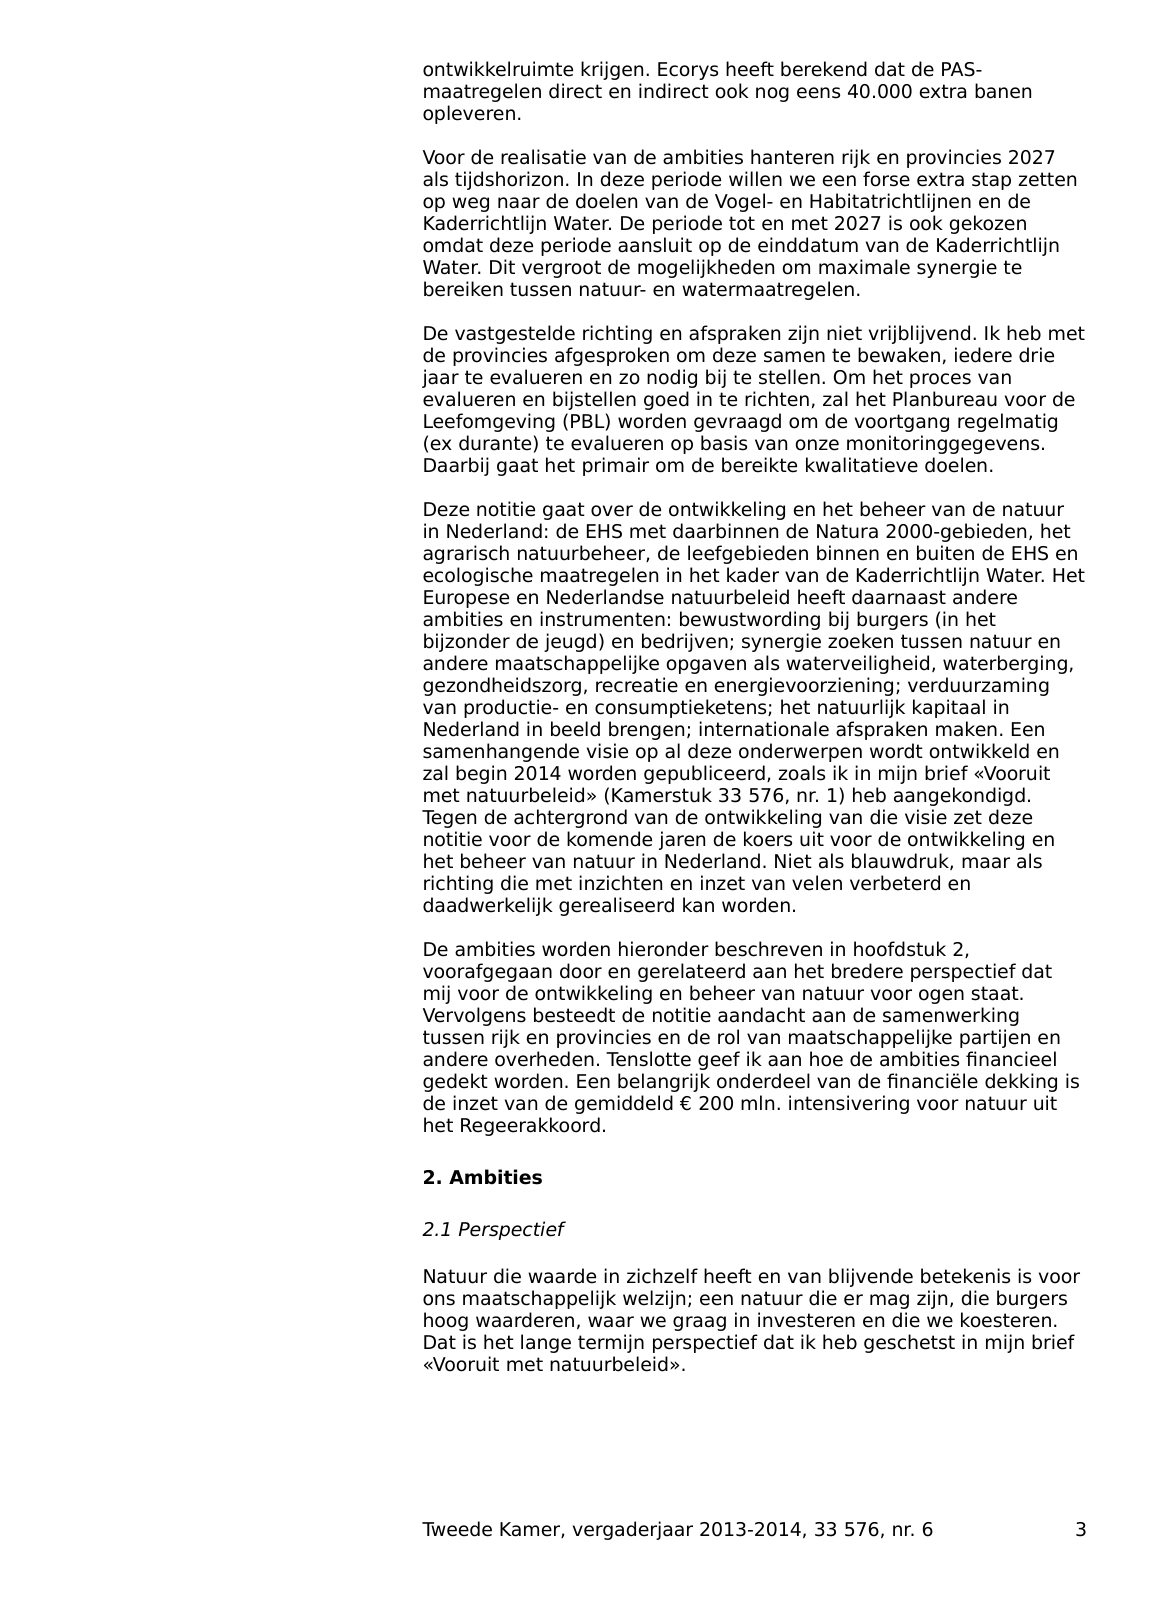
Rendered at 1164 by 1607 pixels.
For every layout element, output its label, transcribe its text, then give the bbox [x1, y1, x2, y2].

text Deze notitie gaat over de ontwikkeling en het beheer van de natuur in Nederland: de EHS met daarbinnen de Natura 2000-gebieden, het agrarisch natuurbeheer, de leefgebieden binnen en buiten de EHS en ecologische maatregelen in het kader van de Kaderrichtlijn Water. Het Europese en Nederlandse natuurbeleid heeft daarnaast andere ambities en instrumenten: bewustwording bij burgers (in het bijzonder de jeugd) en bedrijven; synergie zoeken tussen natuur en andere maatschappelijke opgaven als waterveiligheid, waterberging, gezondheidszorg, recreatie en energievoorziening; verduurzaming van productie- en consumptieketens; het natuurlijk kapitaal in Nederland in beeld brengen; internationale afspraken maken. Een samenhangende visie op al deze onderwerpen wordt ontwikkeld en zal begin 2014 worden gepubliceerd, zoals ik in mijn brief «Vooruit met natuurbeleid» (Kamerstuk 33 576, nr. 1) heb aangekondigd. [422, 499, 1087, 807]
text Natuur die waarde in zichzelf heeft en van blijvende betekenis is voor ons maatschappelijk welzijn; een natuur die er mag zijn, die burgers hoog waarderen, waar we graag in investeren en die we koesteren. Dat is het lange termijn perspectief dat ik heb geschetst in mijn brief «Vooruit met natuurbeleid». [422, 1266, 1087, 1376]
text De ambities worden hieronder beschreven in hoofdstuk 2, voorafgegaan door en gerelateerd aan het bredere perspectief dat mij voor de ontwikkeling en beheer van natuur voor ogen staat. Vervolgens besteedt de notitie aandacht aan de samenwerking tussen rijk en provincies en de rol van maatschappelijke partijen en andere overheden. Tenslotte geef ik aan hoe de ambities financieel gedekt worden. Een belangrijk onderdeel van de financiële dekking is de inzet van de gemiddeld € 200 mln. intensivering voor natuur uit het Regeerakkoord. [422, 939, 1087, 1137]
text Tegen de achtergrond van de ontwikkeling van die visie zet deze notitie voor de komende jaren de koers uit voor de ontwikkeling en het beheer van natuur in Nederland. Niet als blauwdruk, maar als richting die met inzichten en inzet van velen verbeterd en daadwerkelijk gerealiseerd kan worden. [422, 807, 1087, 917]
text De vastgestelde richting en afspraken zijn niet vrijblijvend. Ik heb met de provincies afgesproken om deze samen te bewaken, iedere drie jaar te evalueren en zo nodig bij te stellen. Om het proces van evalueren en bijstellen goed in te richten, zal het Planbureau voor de Leefomgeving (PBL) worden gevraagd om de voortgang regelmatig (ex durante) te evalueren op basis van onze monitoringgegevens. Daarbij gaat het primair om de bereikte kwalitatieve doelen. [422, 323, 1087, 477]
subtitle 2.1 Perspectief [422, 1219, 1087, 1241]
text ontwikkelruimte krijgen. Ecorys heeft berekend dat de PAS-maatregelen direct en indirect ook nog eens 40.000 extra banen opleveren. [422, 59, 1087, 125]
text Voor de realisatie van de ambities hanteren rijk en provincies 2027 als tijdshorizon. In deze periode willen we een forse extra stap zetten op weg naar de doelen van de Vogel- en Habitatrichtlijnen en de Kaderrichtlijn Water. De periode tot en met 2027 is ook gekozen omdat deze periode aansluit op de einddatum van de Kaderrichtlijn Water. Dit vergroot de mogelijkheden om maximale synergie te bereiken tussen natuur- en watermaatregelen. [422, 147, 1087, 301]
subtitle 2. Ambities [422, 1167, 1087, 1189]
